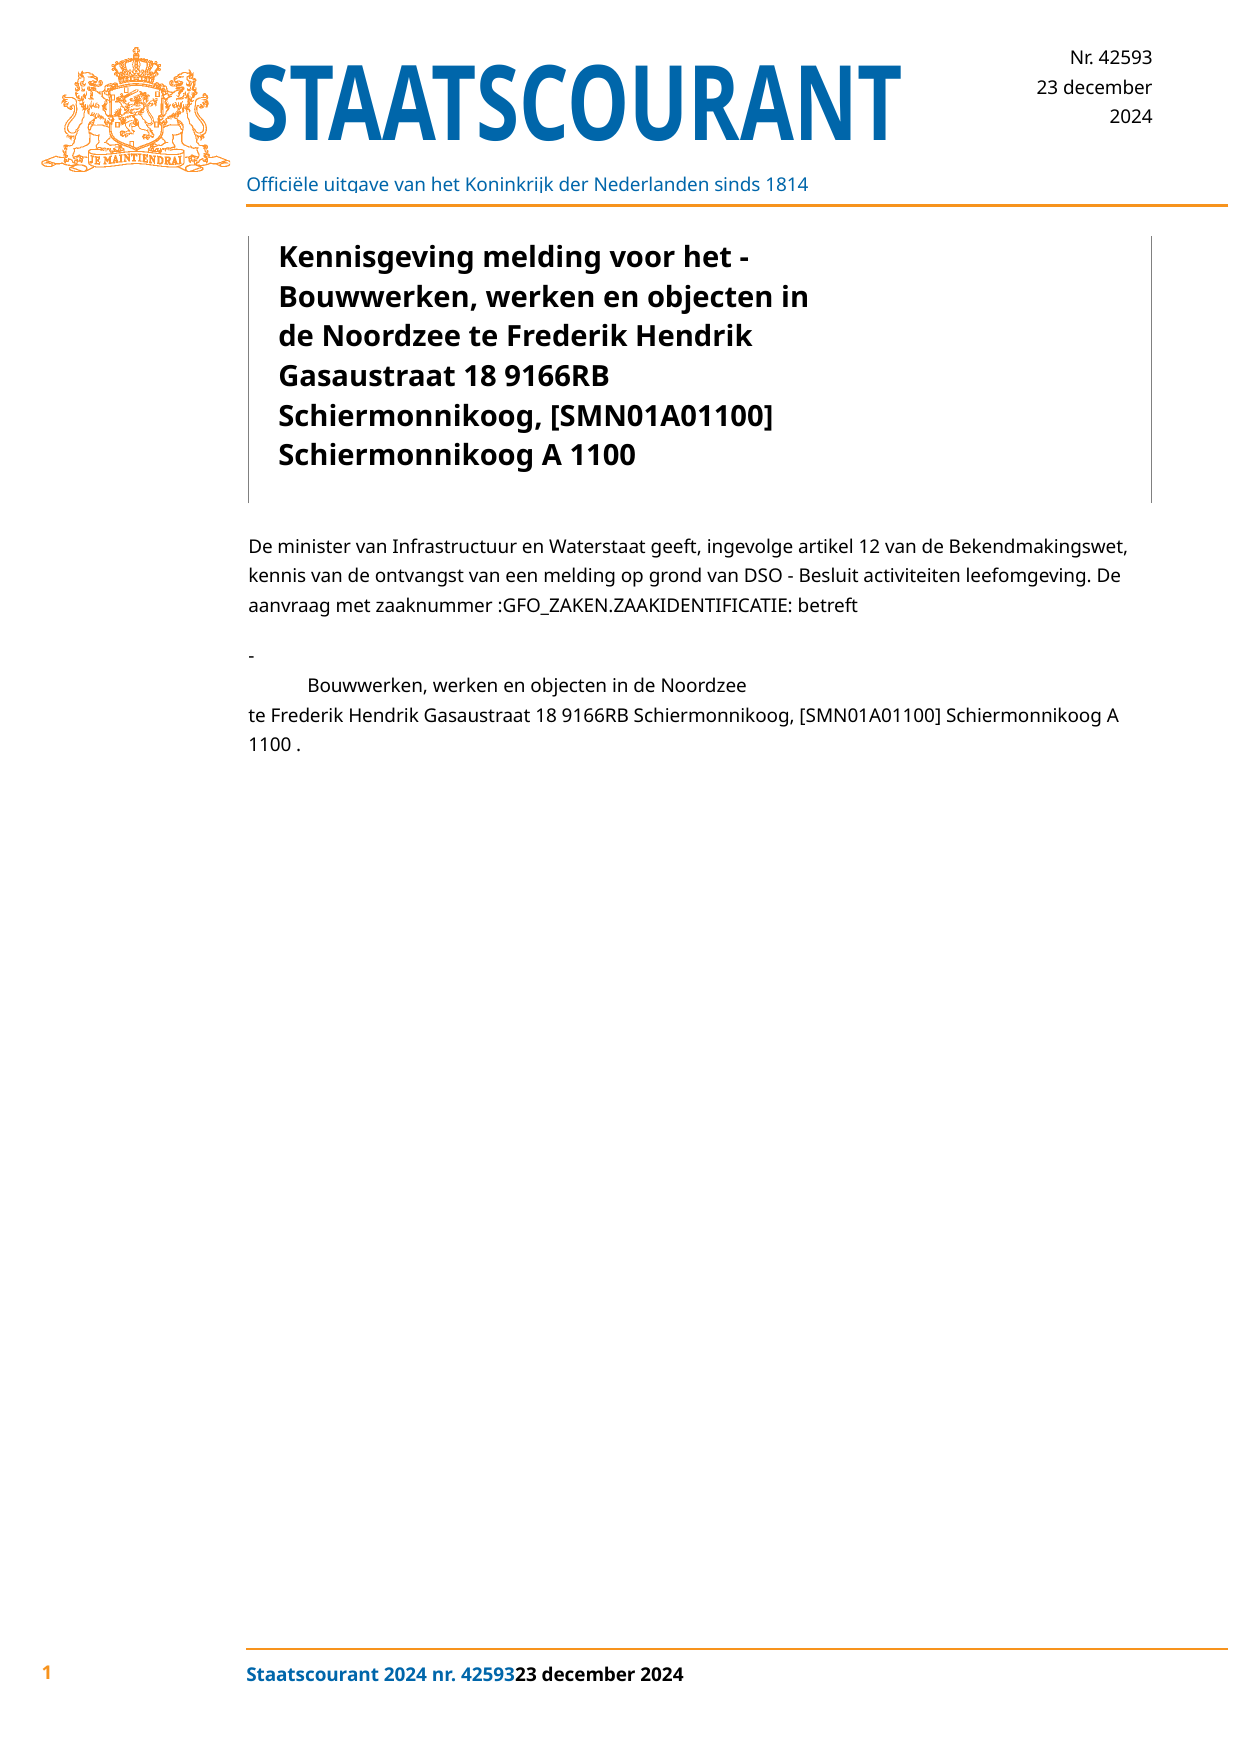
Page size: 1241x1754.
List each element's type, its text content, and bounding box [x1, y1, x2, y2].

picture [41, 47, 231, 172]
table_header [1090, 236, 1151, 413]
table_header Kennisgeving melding voor het -Bouwwerken, werken en objecten in de Noordzee te Frederik Hendrik Gasaustraat 18 9166RB Schiermonnikoog, [SMN01A01100] Schiermonnikoog A 1100 [249, 236, 850, 503]
list Bouwwerken, werken en objecten in de Noordzee [248, 672, 1152, 698]
table_header [850, 236, 912, 413]
text te Frederik Hendrik Gasaustraat 18 9166RB Schiermonnikoog, [SMN01A01100] Schiermonnikoog A 1100 . [248, 702, 1152, 757]
text De minister van Infrastructuur en Waterstaat geeft, ingevolge artikel 12 van de Bekendmakingswet, kennis van de ontvangst van een melding op grond van DSO - Besluit activiteiten leefomgeving. De aanvraag met zaaknummer :GFO_ZAKEN.ZAAKIDENTIFICATIE: betreft [248, 533, 1152, 618]
table_header [850, 414, 1151, 503]
picture [912, 236, 1090, 414]
